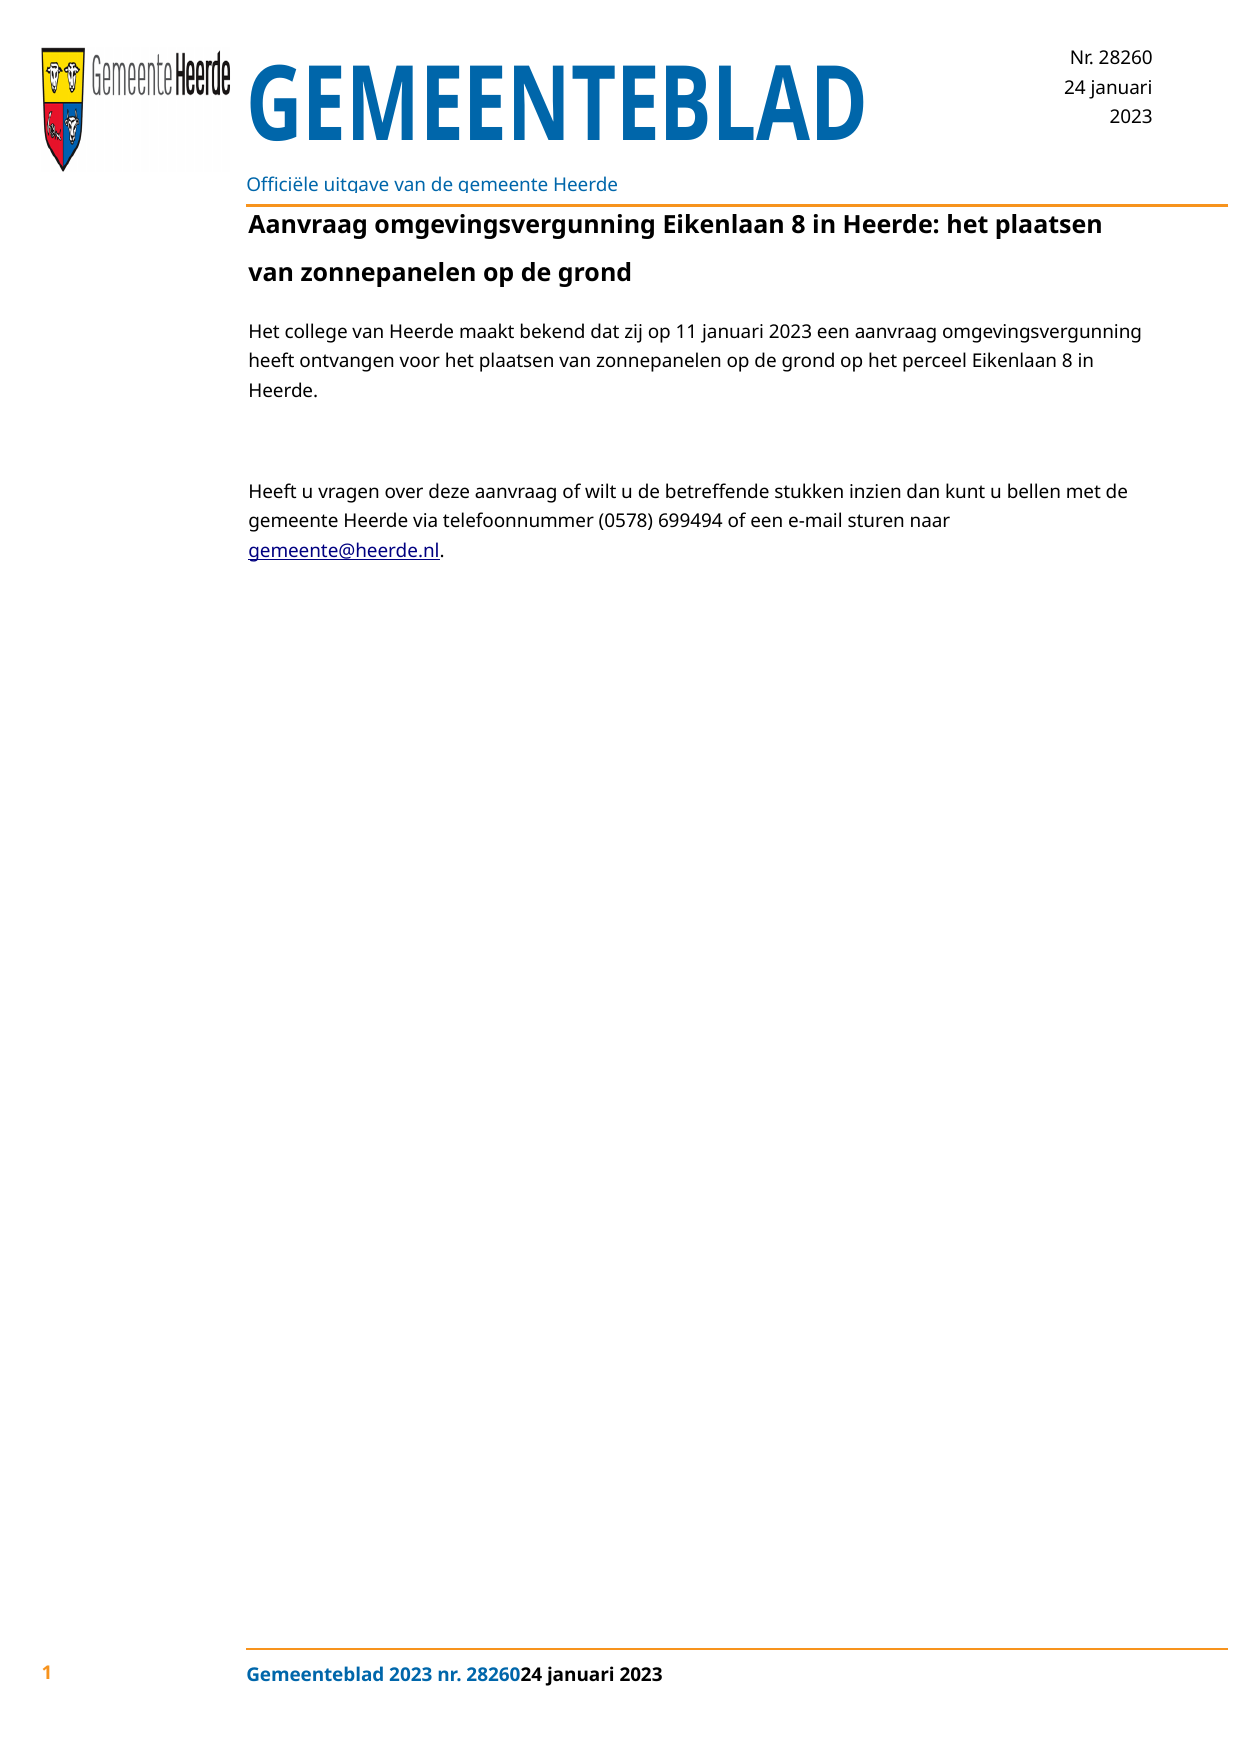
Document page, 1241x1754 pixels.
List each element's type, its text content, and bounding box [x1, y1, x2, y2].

text Heeft u vragen over deze aanvraag of wilt u de betreffende stukken inzien dan kunt u bellen met de gemeente Heerde via telefoonnummer (0578) 699494 of een e-mail sturen naar gemeente@heerde.nl. [248, 478, 1152, 563]
text Aanvraag omgevingsvergunning Eikenlaan 8 in Heerde: het plaatsen van zonnepanelen op de grond [248, 207, 1152, 288]
picture [41, 47, 231, 172]
text Het college van Heerde maakt bekend dat zij op 11 januari 2023 een aanvraag omgevingsvergunning heeft ontvangen voor het plaatsen van zonnepanelen op de grond op het perceel Eikenlaan 8 in Heerde. [248, 318, 1152, 403]
